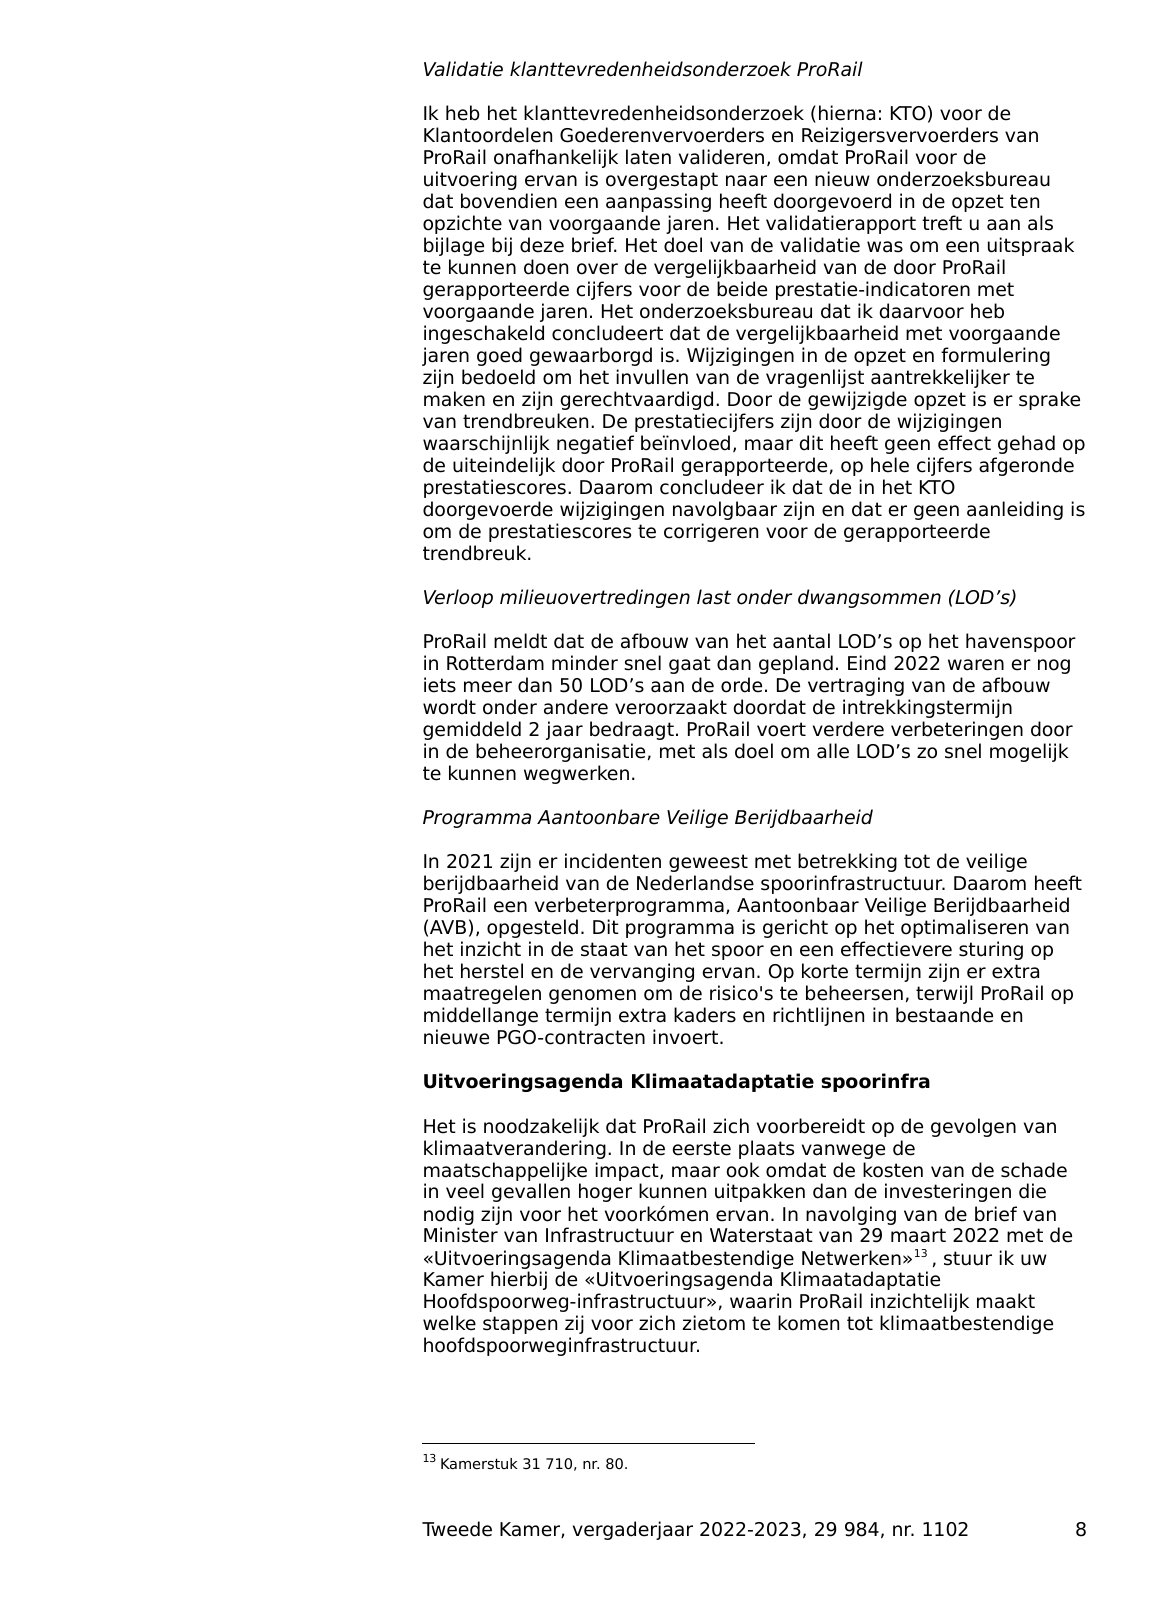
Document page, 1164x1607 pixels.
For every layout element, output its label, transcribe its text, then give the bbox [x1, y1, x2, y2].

text Het is noodzakelijk dat ProRail zich voorbereidt op de gevolgen van klimaatverandering. In de eerste plaats vanwege de maatschappelijke impact, maar ook omdat de kosten van de schade in veel gevallen hoger kunnen uitpakken dan de investeringen die nodig zijn voor het voorkómen ervan. In navolging van de brief van Minister van Infrastructuur en Waterstaat van 29 maart 2022 met de «Uitvoeringsagenda Klimaatbestendige Netwerken», stuur ik uw Kamer hierbij de «Uitvoeringsagenda Klimaatadaptatie Hoofdspoorweg-infrastructuur», waarin ProRail inzichtelijk maakt welke stappen zij voor zich zietom te komen tot klimaatbestendige hoofdspoorweginfrastructuur. [422, 1116, 1087, 1357]
subtitle Verloop milieuovertredingen last onder dwangsommen (LOD’s) [422, 587, 1087, 609]
subtitle Programma Aantoonbare Veilige Berijdbaarheid [422, 807, 1087, 829]
text ProRail meldt dat de afbouw van het aantal LOD’s op het havenspoor in Rotterdam minder snel gaat dan gepland. Eind 2022 waren er nog iets meer dan 50 LOD’s aan de orde. De vertraging van de afbouw wordt onder andere veroorzaakt doordat de intrekkingstermijn gemiddeld 2 jaar bedraagt. ProRail voert verdere verbeteringen door in de beheerorganisatie, met als doel om alle LOD’s zo snel mogelijk te kunnen wegwerken. [422, 631, 1087, 785]
subtitle Uitvoeringsagenda Klimaatadaptatie spoorinfra [422, 1071, 1087, 1093]
text Kamerstuk 31 710, nr. 80. [422, 1452, 1087, 1474]
subtitle Validatie klanttevredenheidsonderzoek ProRail [422, 59, 1087, 81]
text In 2021 zijn er incidenten geweest met betrekking tot de veilige berijdbaarheid van de Nederlandse spoorinfrastructuur. Daarom heeft ProRail een verbeterprogramma, Aantoonbaar Veilige Berijdbaarheid (AVB), opgesteld. Dit programma is gericht op het optimaliseren van het inzicht in de staat van het spoor en een effectievere sturing op het herstel en de vervanging ervan. Op korte termijn zijn er extra maatregelen genomen om de risico's te beheersen, terwijl ProRail op middellange termijn extra kaders en richtlijnen in bestaande en nieuwe PGO-contracten invoert. [422, 851, 1087, 1049]
text Ik heb het klanttevredenheidsonderzoek (hierna: KTO) voor de Klantoordelen Goederenvervoerders en Reizigersvervoerders van ProRail onafhankelijk laten valideren, omdat ProRail voor de uitvoering ervan is overgestapt naar een nieuw onderzoeksbureau dat bovendien een aanpassing heeft doorgevoerd in de opzet ten opzichte van voorgaande jaren. Het validatierapport treft u aan als bijlage bij deze brief. Het doel van de validatie was om een uitspraak te kunnen doen over de vergelijkbaarheid van de door ProRail gerapporteerde cijfers voor de beide prestatie-indicatoren met voorgaande jaren. Het onderzoeksbureau dat ik daarvoor heb ingeschakeld concludeert dat de vergelijkbaarheid met voorgaande jaren goed gewaarborgd is. Wijzigingen in de opzet en formulering zijn bedoeld om het invullen van de vragenlijst aantrekkelijker te maken en zijn gerechtvaardigd. Door de gewijzigde opzet is er sprake van trendbreuken. De prestatiecijfers zijn door de wijzigingen waarschijnlijk negatief beïnvloed, maar dit heeft geen effect gehad op de uiteindelijk door ProRail gerapporteerde, op hele cijfers afgeronde prestatiescores. Daarom concludeer ik dat de in het KTO doorgevoerde wijzigingen navolgbaar zijn en dat er geen aanleiding is om de prestatiescores te corrigeren voor de gerapporteerde trendbreuk. [422, 103, 1087, 565]
